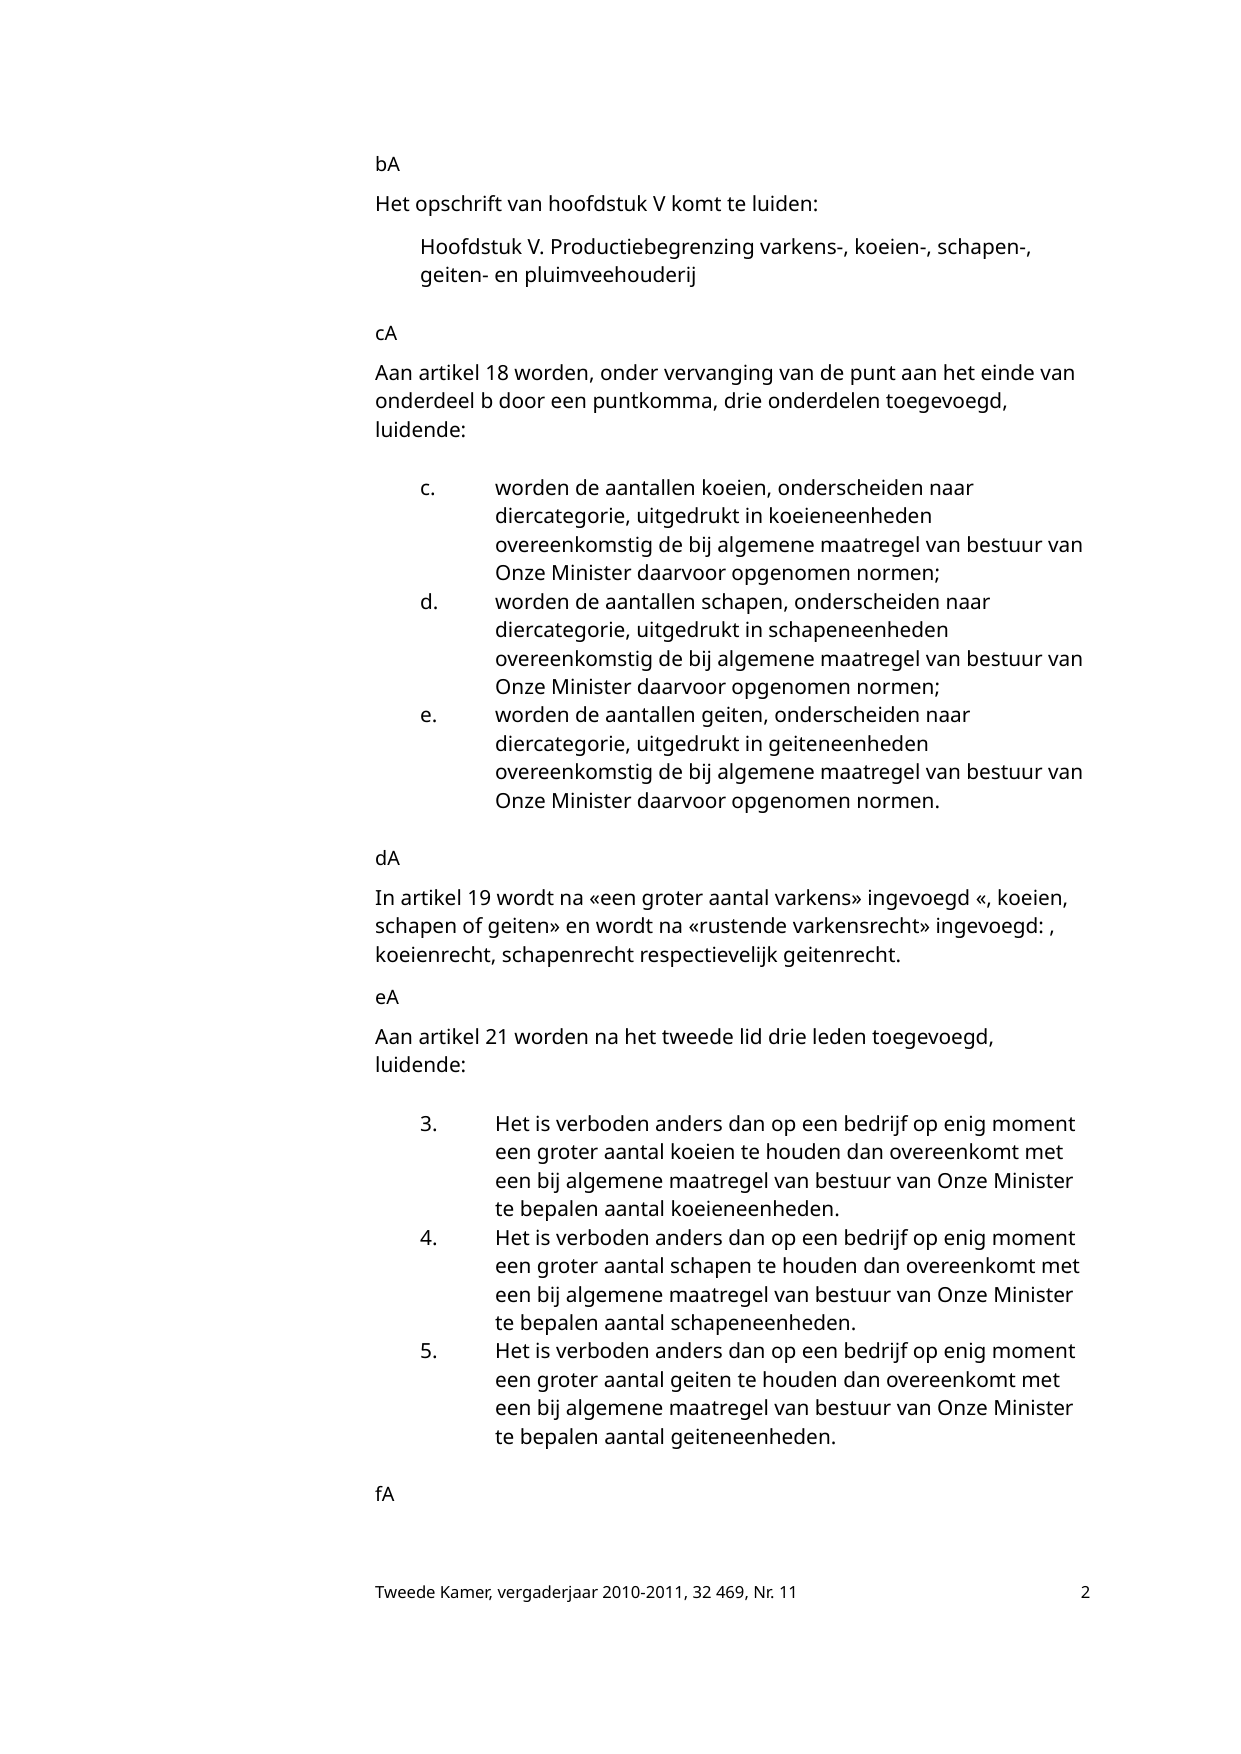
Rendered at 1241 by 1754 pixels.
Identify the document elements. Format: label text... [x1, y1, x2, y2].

list Het is verboden anders dan op een bedrijf op enig moment een groter aantal geiten te houden dan overeenkomt met een bij algemene maatregel van bestuur van Onze Minister te bepalen aantal geiteneenheden. [420, 1337, 1090, 1450]
subtitle Hoofdstuk V. Productiebegrenzing varkens-, koeien-, schapen-, geiten- en pluimveehouderij [420, 232, 1090, 289]
list worden de aantallen schapen, onderscheiden naar diercategorie, uitgedrukt in schapeneenheden overeenkomstig de bij algemene maatregel van bestuur van Onze Minister daarvoor opgenomen normen; [420, 587, 1090, 701]
text eA [375, 983, 1090, 1010]
list worden de aantallen geiten, onderscheiden naar diercategorie, uitgedrukt in geiteneenheden overeenkomstig de bij algemene maatregel van bestuur van Onze Minister daarvoor opgenomen normen. [420, 701, 1090, 814]
text bA [375, 150, 1090, 177]
list Het is verboden anders dan op een bedrijf op enig moment een groter aantal koeien te houden dan overeenkomt met een bij algemene maatregel van bestuur van Onze Minister te bepalen aantal koeieneenheden. [420, 1109, 1090, 1223]
list worden de aantallen koeien, onderscheiden naar diercategorie, uitgedrukt in koeieneenheden overeenkomstig de bij algemene maatregel van bestuur van Onze Minister daarvoor opgenomen normen; [420, 473, 1090, 587]
list Het is verboden anders dan op een bedrijf op enig moment een groter aantal schapen te houden dan overeenkomt met een bij algemene maatregel van bestuur van Onze Minister te bepalen aantal schapeneenheden. [420, 1223, 1090, 1337]
text In artikel 19 wordt na «een groter aantal varkens» ingevoegd «, koeien, schapen of geiten» en wordt na «rustende varkensrecht» ingevoegd: , koeienrecht, schapenrecht respectievelijk geitenrecht. [375, 883, 1090, 968]
text Aan artikel 18 worden, onder vervanging van de punt aan het einde van onderdeel b door een puntkomma, drie onderdelen toegevoegd, luidende: [375, 358, 1090, 443]
text fA [375, 1480, 1090, 1507]
text Aan artikel 21 worden na het tweede lid drie leden toegevoegd, luidende: [375, 1022, 1090, 1079]
text dA [375, 844, 1090, 871]
text Het opschrift van hoofdstuk V komt te luiden: [375, 189, 1090, 217]
text cA [375, 319, 1090, 346]
